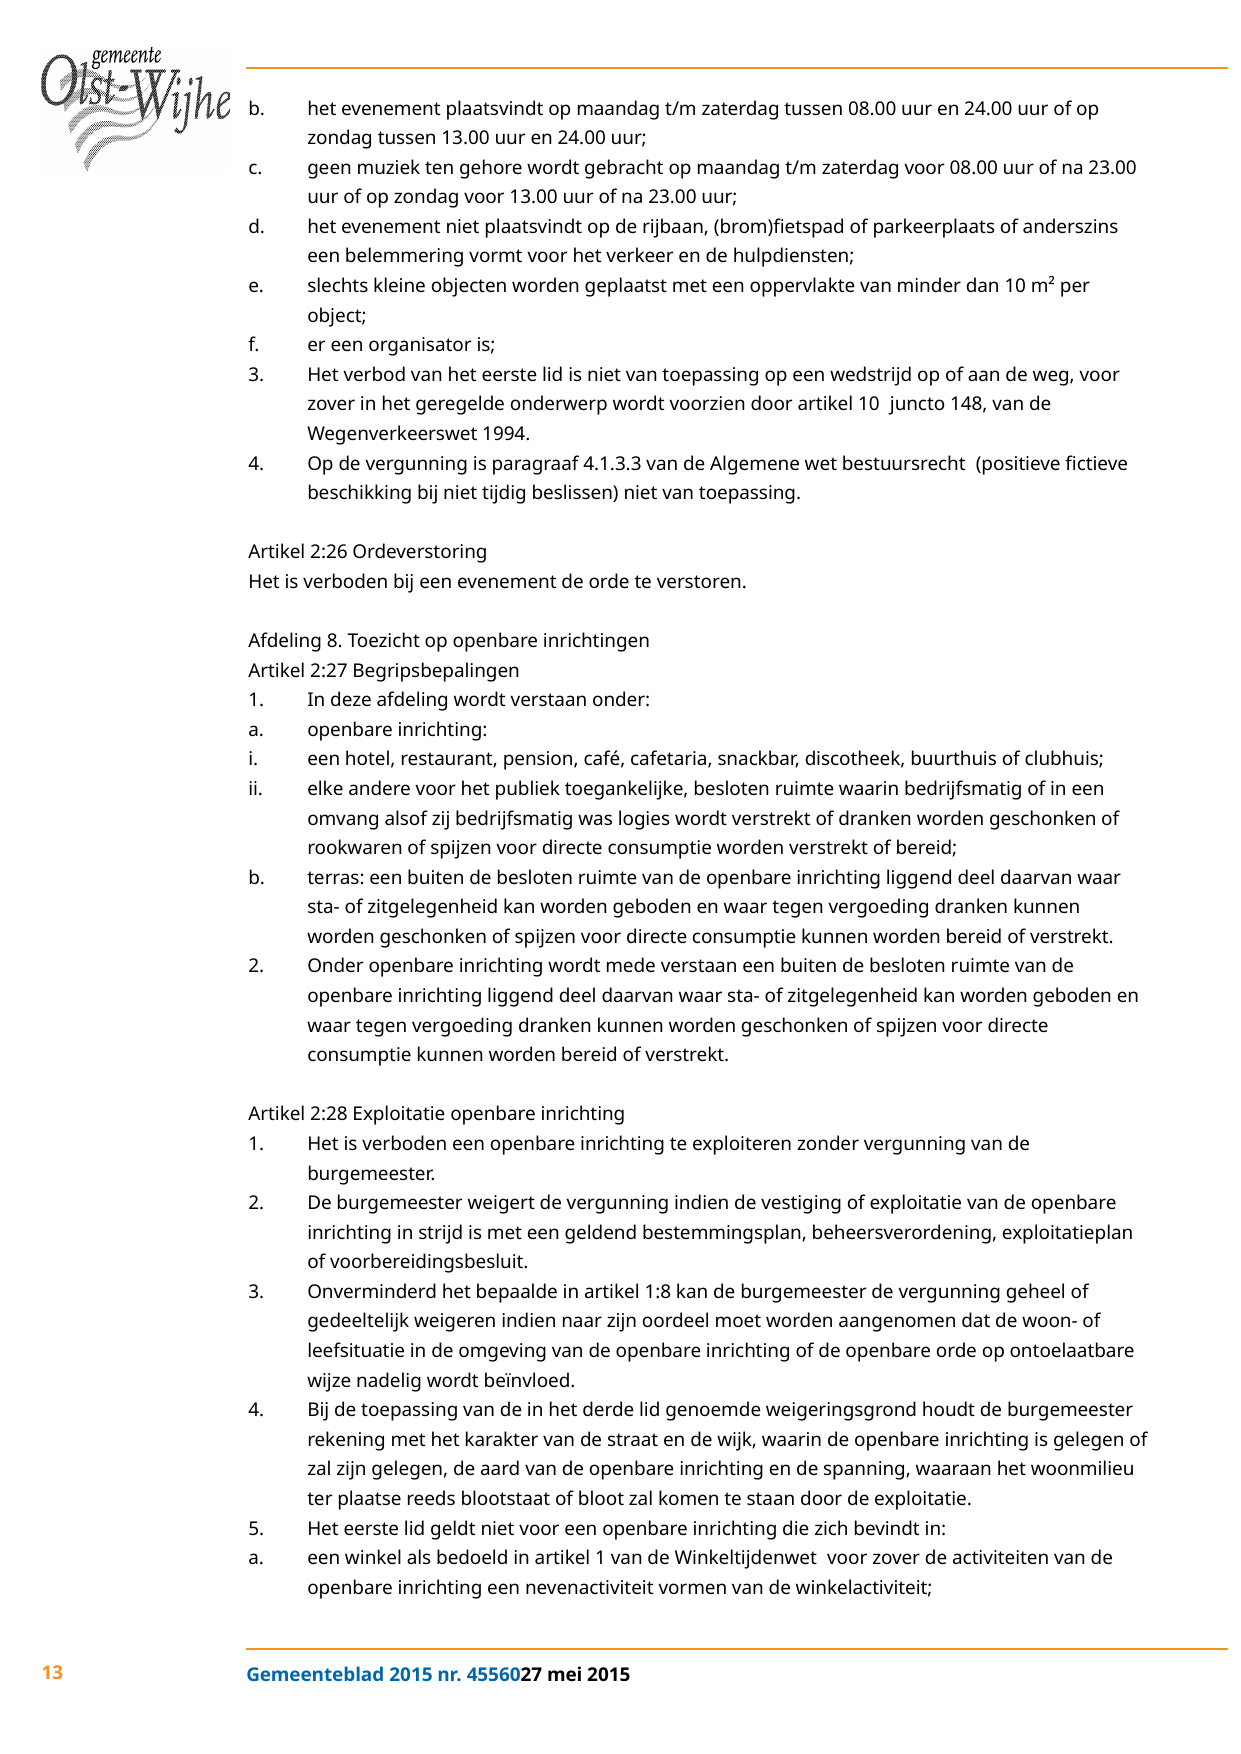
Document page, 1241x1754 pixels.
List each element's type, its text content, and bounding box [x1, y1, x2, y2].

list openbare inrichting: [248, 716, 1152, 742]
list Het is verboden een openbare inrichting te exploiteren zonder vergunning van de burgemeester. [248, 1130, 1152, 1186]
list Bij de toepassing van de in het derde lid genoemde weigeringsgrond houdt de burgemeester rekening met het karakter van de straat en de wijk, waarin de openbare inrichting is gelegen of zal zijn gelegen, de aard van de openbare inrichting en de spanning, waaraan het woonmilieu ter plaatse reeds blootstaat of bloot zal komen te staan door de exploitatie. [248, 1396, 1152, 1511]
list Onverminderd het bepaalde in artikel 1:8 kan de burgemeester de vergunning geheel of gedeeltelijk weigeren indien naar zijn oordeel moet worden aangenomen dat de woon- of leefsituatie in de omgeving van de openbare inrichting of de openbare orde op ontoelaatbare wijze nadelig wordt beïnvloed. [248, 1278, 1152, 1393]
list Onder openbare inrichting wordt mede verstaan een buiten de besloten ruimte van de openbare inrichting liggend deel daarvan waar sta- of zitgelegenheid kan worden geboden en waar tegen vergoeding dranken kunnen worden geschonken of spijzen voor directe consumptie kunnen worden bereid of verstrekt. [248, 953, 1152, 1067]
list het evenement plaatsvindt op maandag t/m zaterdag tussen 08.00 uur en 24.00 uur of op zondag tussen 13.00 uur en 24.00 uur; [248, 95, 1152, 150]
text Artikel 2:28 Exploitatie openbare inrichting [248, 1101, 1152, 1126]
text Artikel 2:27 Begripsbepalingen [248, 657, 1152, 683]
list De burgemeester weigert de vergunning indien de vestiging of exploitatie van de openbare inrichting in strijd is met een geldend bestemmingsplan, beheersverordening, exploitatieplan of voorbereidingsbesluit. [248, 1189, 1152, 1274]
list geen muziek ten gehore wordt gebracht op maandag t/m zaterdag voor 08.00 uur of na 23.00 uur of op zondag voor 13.00 uur of na 23.00 uur; [248, 154, 1152, 209]
list Op de vergunning is paragraaf 4.1.3.3 van de Algemene wet bestuursrecht (positieve fictieve beschikking bij niet tijdig beslissen) niet van toepassing. [248, 450, 1152, 505]
list er een organisator is; [248, 331, 1152, 357]
list het evenement niet plaatsvindt op de rijbaan, (brom)fietspad of parkeerplaats of anderszins een belemmering vormt voor het verkeer en de hulpdiensten; [248, 213, 1152, 268]
list een winkel als bedoeld in artikel 1 van de Winkeltijdenwet voor zover de activiteiten van de openbare inrichting een nevenactiviteit vormen van de winkelactiviteit; [248, 1544, 1152, 1600]
list slechts kleine objecten worden geplaatst met een oppervlakte van minder dan 10 m² per object; [248, 272, 1152, 328]
text Afdeling 8. Toezicht op openbare inrichtingen [248, 627, 1152, 653]
list terras: een buiten de besloten ruimte van de openbare inrichting liggend deel daarvan waar sta- of zitgelegenheid kan worden geboden en waar tegen vergoeding dranken kunnen worden geschonken of spijzen voor directe consumptie kunnen worden bereid of verstrekt. [248, 864, 1152, 949]
list In deze afdeling wordt verstaan onder: [248, 686, 1152, 712]
list een hotel, restaurant, pension, café, cafetaria, snackbar, discotheek, buurthuis of clubhuis; [248, 746, 1152, 771]
picture [41, 47, 231, 172]
list Het verbod van het eerste lid is niet van toepassing op een wedstrijd op of aan de weg, voor zover in het geregelde onderwerp wordt voorzien door artikel 10 juncto 148, van de Wegenverkeerswet 1994. [248, 361, 1152, 446]
text Artikel 2:26 Ordeverstoring [248, 538, 1152, 564]
text Het is verboden bij een evenement de orde te verstoren. [248, 568, 1152, 594]
list elke andere voor het publiek toegankelijke, besloten ruimte waarin bedrijfsmatig of in een omvang alsof zij bedrijfsmatig was logies wordt verstrekt of dranken worden geschonken of rookwaren of spijzen voor directe consumptie worden verstrekt of bereid; [248, 775, 1152, 860]
list Het eerste lid geldt niet voor een openbare inrichting die zich bevindt in: [248, 1515, 1152, 1541]
